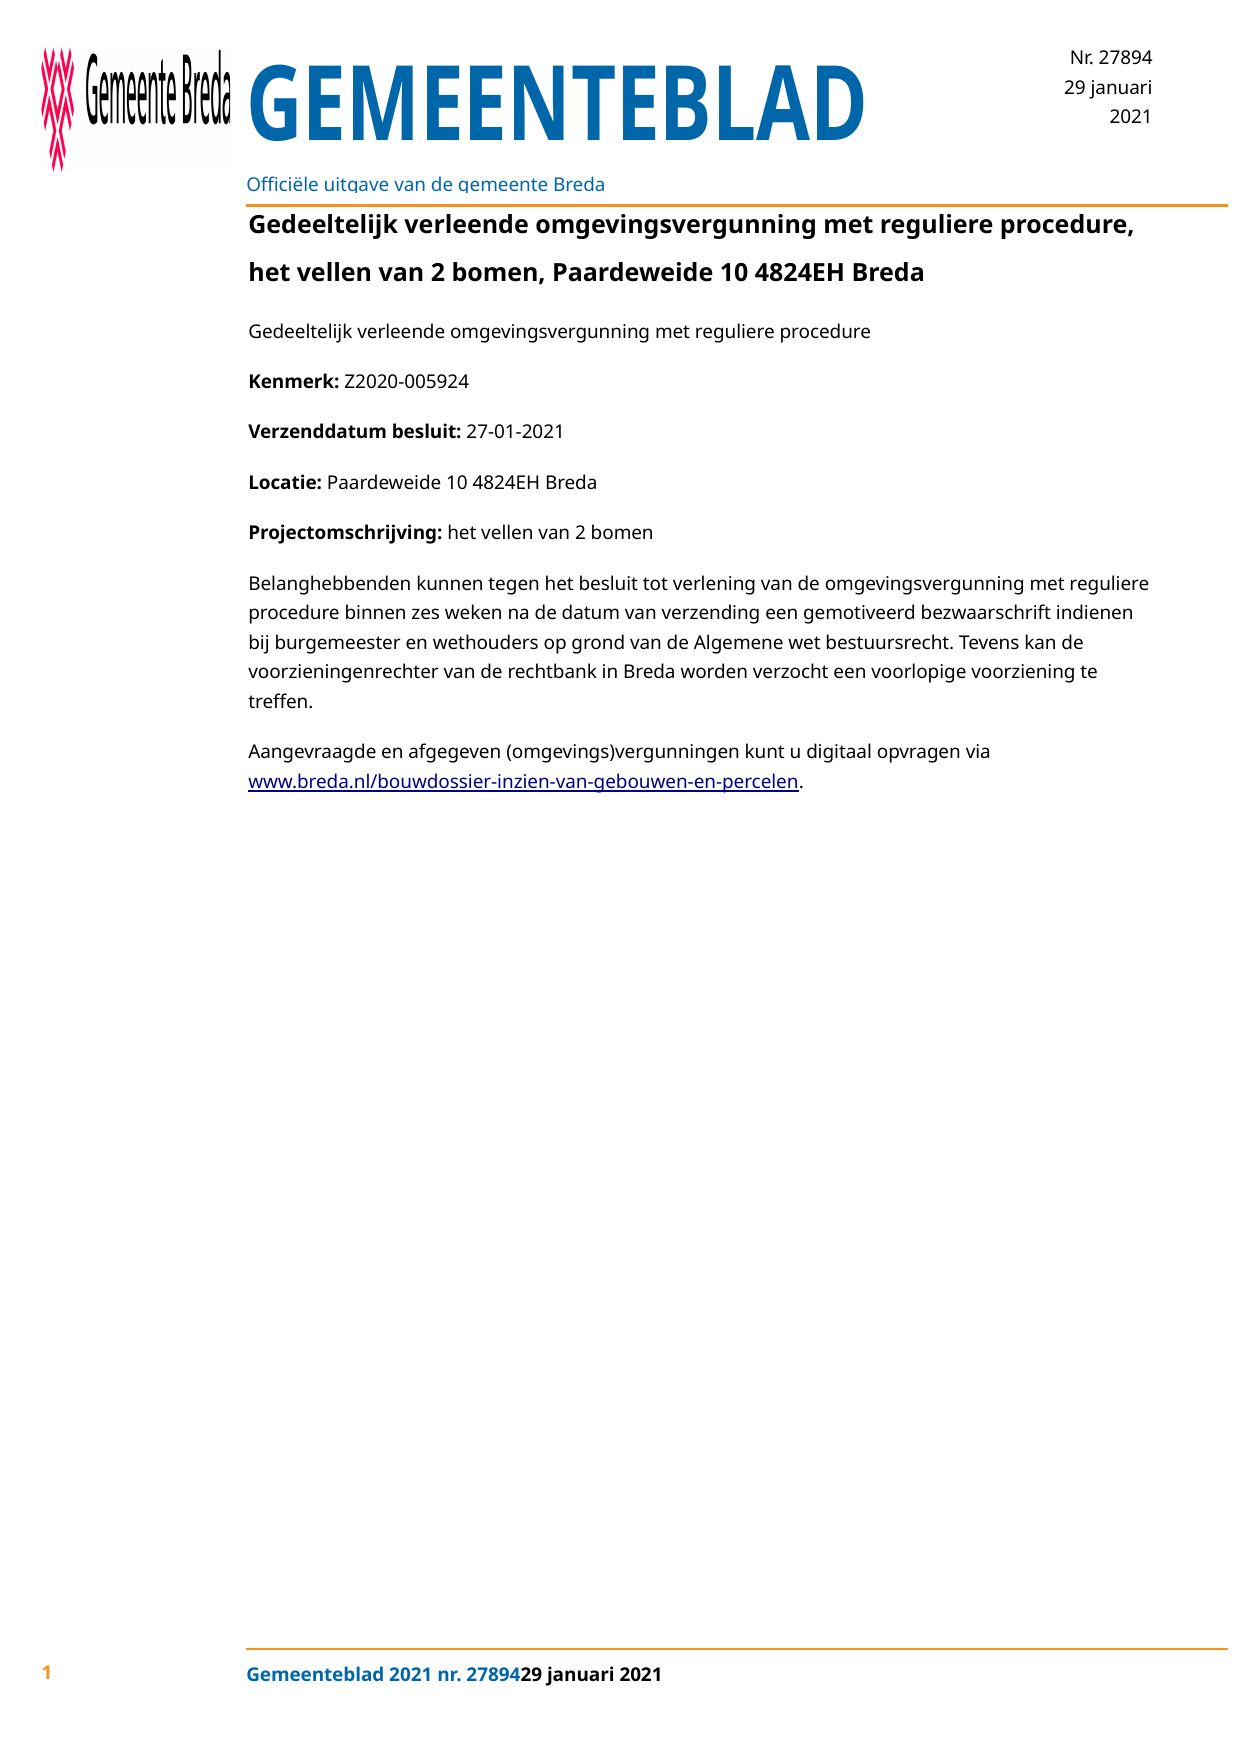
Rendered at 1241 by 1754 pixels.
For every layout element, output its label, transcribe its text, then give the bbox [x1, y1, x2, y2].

text Aangevraagde en afgegeven (omgevings)vergunningen kunt u digitaal opvragen via www.breda.nl/bouwdossier-inzien-van-gebouwen-en-percelen. [248, 739, 1152, 794]
text Projectomschrijving: het vellen van 2 bomen [248, 519, 1152, 545]
text Belanghebbenden kunnen tegen het besluit tot verlening van de omgevingsvergunning met reguliere procedure binnen zes weken na de datum van verzending een gemotiveerd bezwaarschrift indienen bij burgemeester en wethouders op grond van de Algemene wet bestuursrecht. Tevens kan de voorzieningenrechter van de rechtbank in Breda worden verzocht een voorlopige voorziening te treffen. [248, 570, 1152, 714]
text Kenmerk: Z2020-005924 [248, 368, 1152, 394]
text Locatie: Paardeweide 10 4824EH Breda [248, 469, 1152, 495]
text Verzenddatum besluit: 27-01-2021 [248, 419, 1152, 444]
text Gedeeltelijk verleende omgevingsvergunning met reguliere procedure [248, 318, 1152, 344]
picture [41, 47, 231, 172]
text Gedeeltelijk verleende omgevingsvergunning met reguliere procedure, het vellen van 2 bomen, Paardeweide 10 4824EH Breda [248, 207, 1152, 288]
